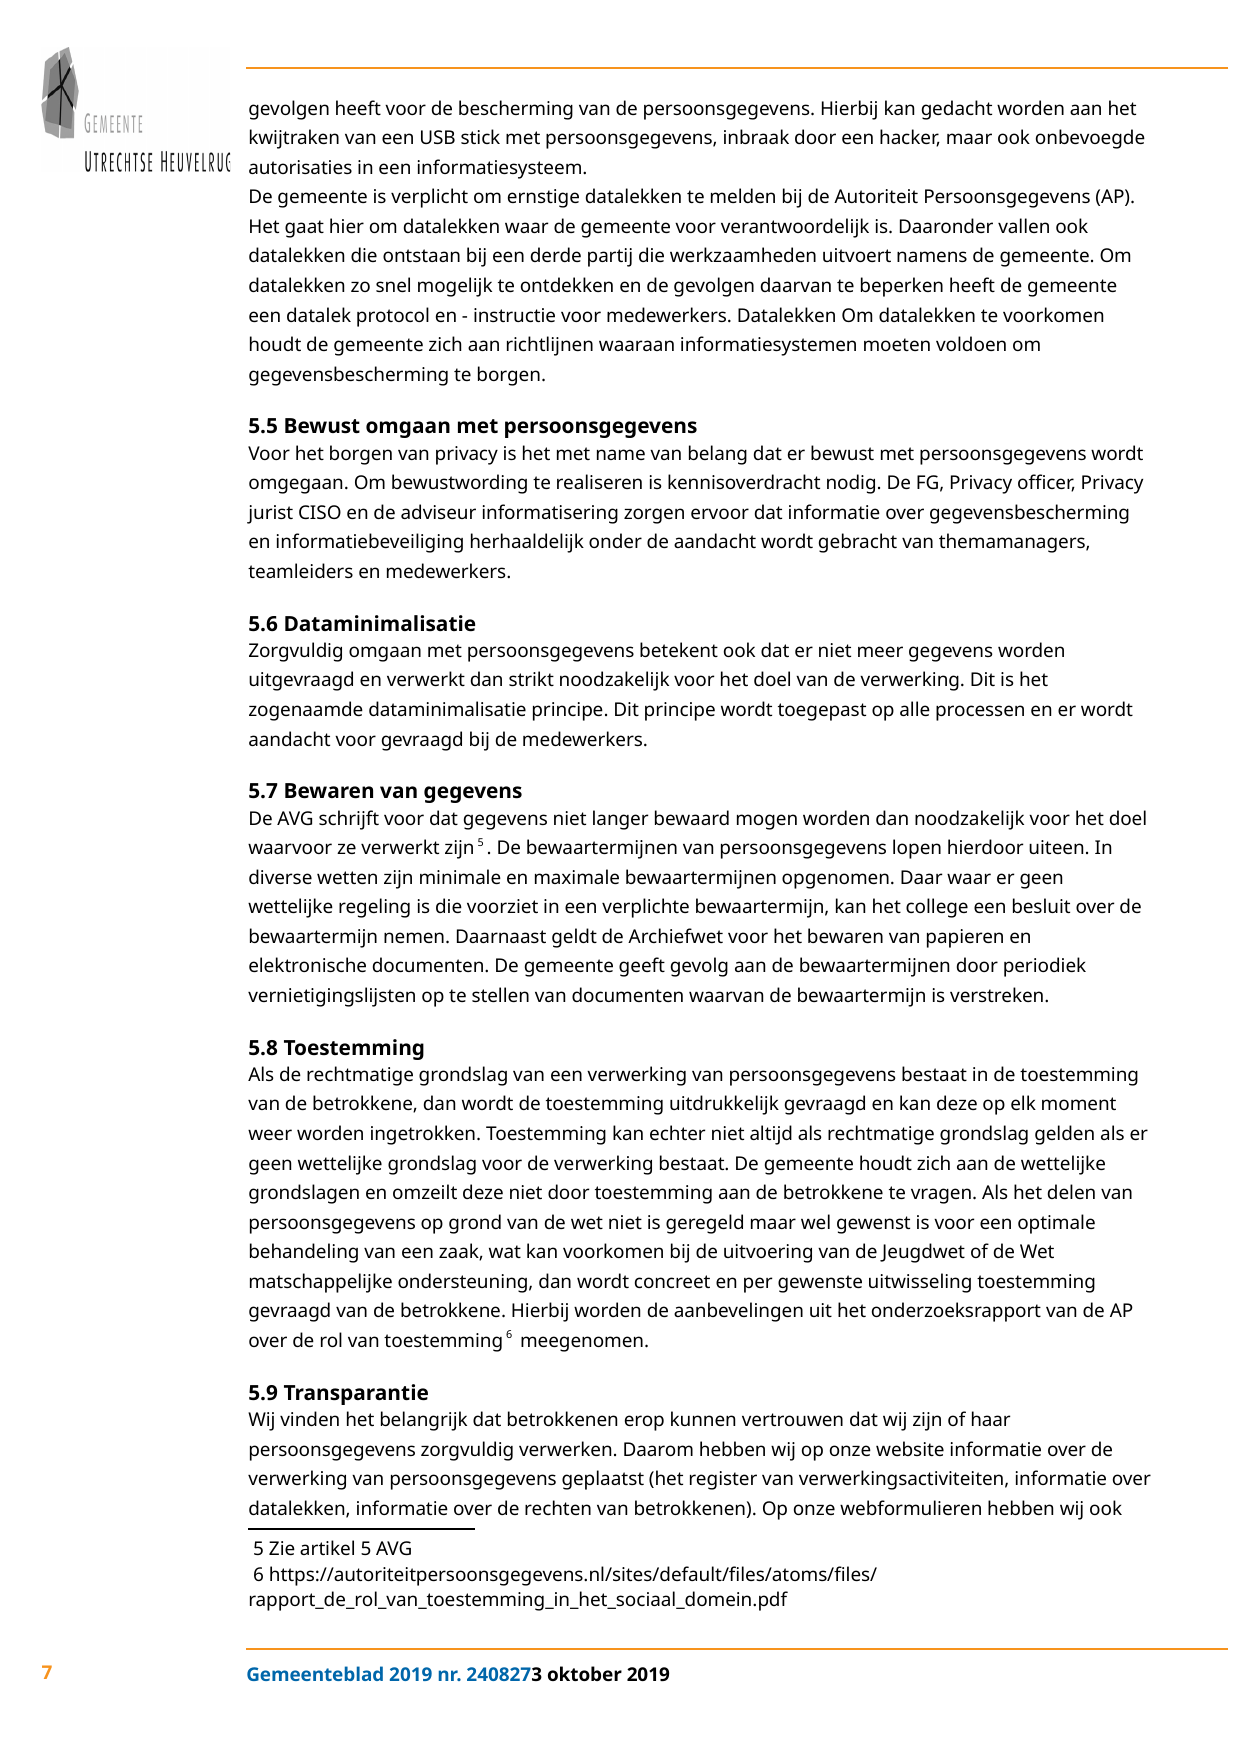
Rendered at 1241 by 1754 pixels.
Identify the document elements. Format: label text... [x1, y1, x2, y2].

text 5.8 Toestemming [248, 1033, 1152, 1061]
text Zorgvuldig omgaan met persoonsgegevens betekent ook dat er niet meer gegevens worden uitgevraagd en verwerkt dan strikt noodzakelijk voor het doel van de verwerking. Dit is het zogenaamde dataminimalisatie principe. Dit principe wordt toegepast op alle processen en er wordt aandacht voor gevraagd bij de medewerkers. [248, 637, 1152, 752]
text Wij vinden het belangrijk dat betrokkenen erop kunnen vertrouwen dat wij zijn of haar persoonsgegevens zorgvuldig verwerken. Daarom hebben wij op onze website informatie over de verwerking van persoonsgegevens geplaatst (het register van verwerkingsactiviteiten, informatie over datalekken, informatie over de rechten van betrokkenen). Op onze webformulieren hebben wij ook [248, 1406, 1152, 1521]
text Als de rechtmatige grondslag van een verwerking van persoonsgegevens bestaat in de toestemming van de betrokkene, dan wordt de toestemming uitdrukkelijk gevraagd en kan deze op elk moment weer worden ingetrokken. Toestemming kan echter niet altijd als rechtmatige grondslag gelden als er geen wettelijke grondslag voor de verwerking bestaat. De gemeente houdt zich aan de wettelijke grondslagen en omzeilt deze niet door toestemming aan de betrokkene te vragen. Als het delen van persoonsgegevens op grond van de wet niet is geregeld maar wel gewenst is voor een optimale behandeling van een zaak, wat kan voorkomen bij de uitvoering van de Jeugdwet of de Wet matschappelijke ondersteuning, dan wordt concreet en per gewenste uitwisseling toestemming gevraagd van de betrokkene. Hierbij worden de aanbevelingen uit het onderzoeksrapport van de AP over de rol van toestemming meegenomen. [248, 1061, 1152, 1353]
text 5.7 Bewaren van gegevens [248, 776, 1152, 805]
text 5.6 Dataminimalisatie [248, 609, 1152, 637]
picture [41, 47, 231, 172]
text 5.5 Bewust omgaan met persoonsgegevens [248, 411, 1152, 440]
text 5.9 Transparantie [248, 1378, 1152, 1406]
text Het gaat hier om datalekken waar de gemeente voor verantwoordelijk is. Daaronder vallen ook datalekken die ontstaan bij een derde partij die werkzaamheden uitvoert namens de gemeente. Om datalekken zo snel mogelijk te ontdekken en de gevolgen daarvan te beperken heeft de gemeente een datalek protocol en - instructie voor medewerkers. Datalekken Om datalekken te voorkomen houdt de gemeente zich aan richtlijnen waaraan informatiesystemen moeten voldoen om gegevensbescherming te borgen. [248, 213, 1152, 387]
text Zie artikel 5 AVG [248, 1535, 1152, 1561]
text https://autoriteitpersoonsgegevens.nl/sites/default/files/atoms/files/rapport_de_rol_van_toestemming_in_het_sociaal_domein.pdf [248, 1561, 1152, 1612]
text De gemeente is verplicht om ernstige datalekken te melden bij de Autoriteit Persoonsgegevens (AP). [248, 183, 1152, 209]
text De AVG schrijft voor dat gegevens niet langer bewaard mogen worden dan noodzakelijk voor het doel waarvoor ze verwerkt zijn. De bewaartermijnen van persoonsgegevens lopen hierdoor uiteen. In diverse wetten zijn minimale en maximale bewaartermijnen opgenomen. Daar waar er geen wettelijke regeling is die voorziet in een verplichte bewaartermijn, kan het college een besluit over de bewaartermijn nemen. Daarnaast geldt de Archiefwet voor het bewaren van papieren en elektronische documenten. De gemeente geeft gevolg aan de bewaartermijnen door periodiek vernietigingslijsten op te stellen van documenten waarvan de bewaartermijn is verstreken. [248, 805, 1152, 1008]
text gevolgen heeft voor de bescherming van de persoonsgegevens. Hierbij kan gedacht worden aan het kwijtraken van een USB stick met persoonsgegevens, inbraak door een hacker, maar ook onbevoegde autorisaties in een informatiesysteem. [248, 95, 1152, 180]
text Voor het borgen van privacy is het met name van belang dat er bewust met persoonsgegevens wordt omgegaan. Om bewustwording te realiseren is kennisoverdracht nodig. De FG, Privacy officer, Privacy jurist CISO en de adviseur informatisering zorgen ervoor dat informatie over gegevensbescherming en informatiebeveiliging herhaaldelijk onder de aandacht wordt gebracht van themamanagers, teamleiders en medewerkers. [248, 440, 1152, 584]
